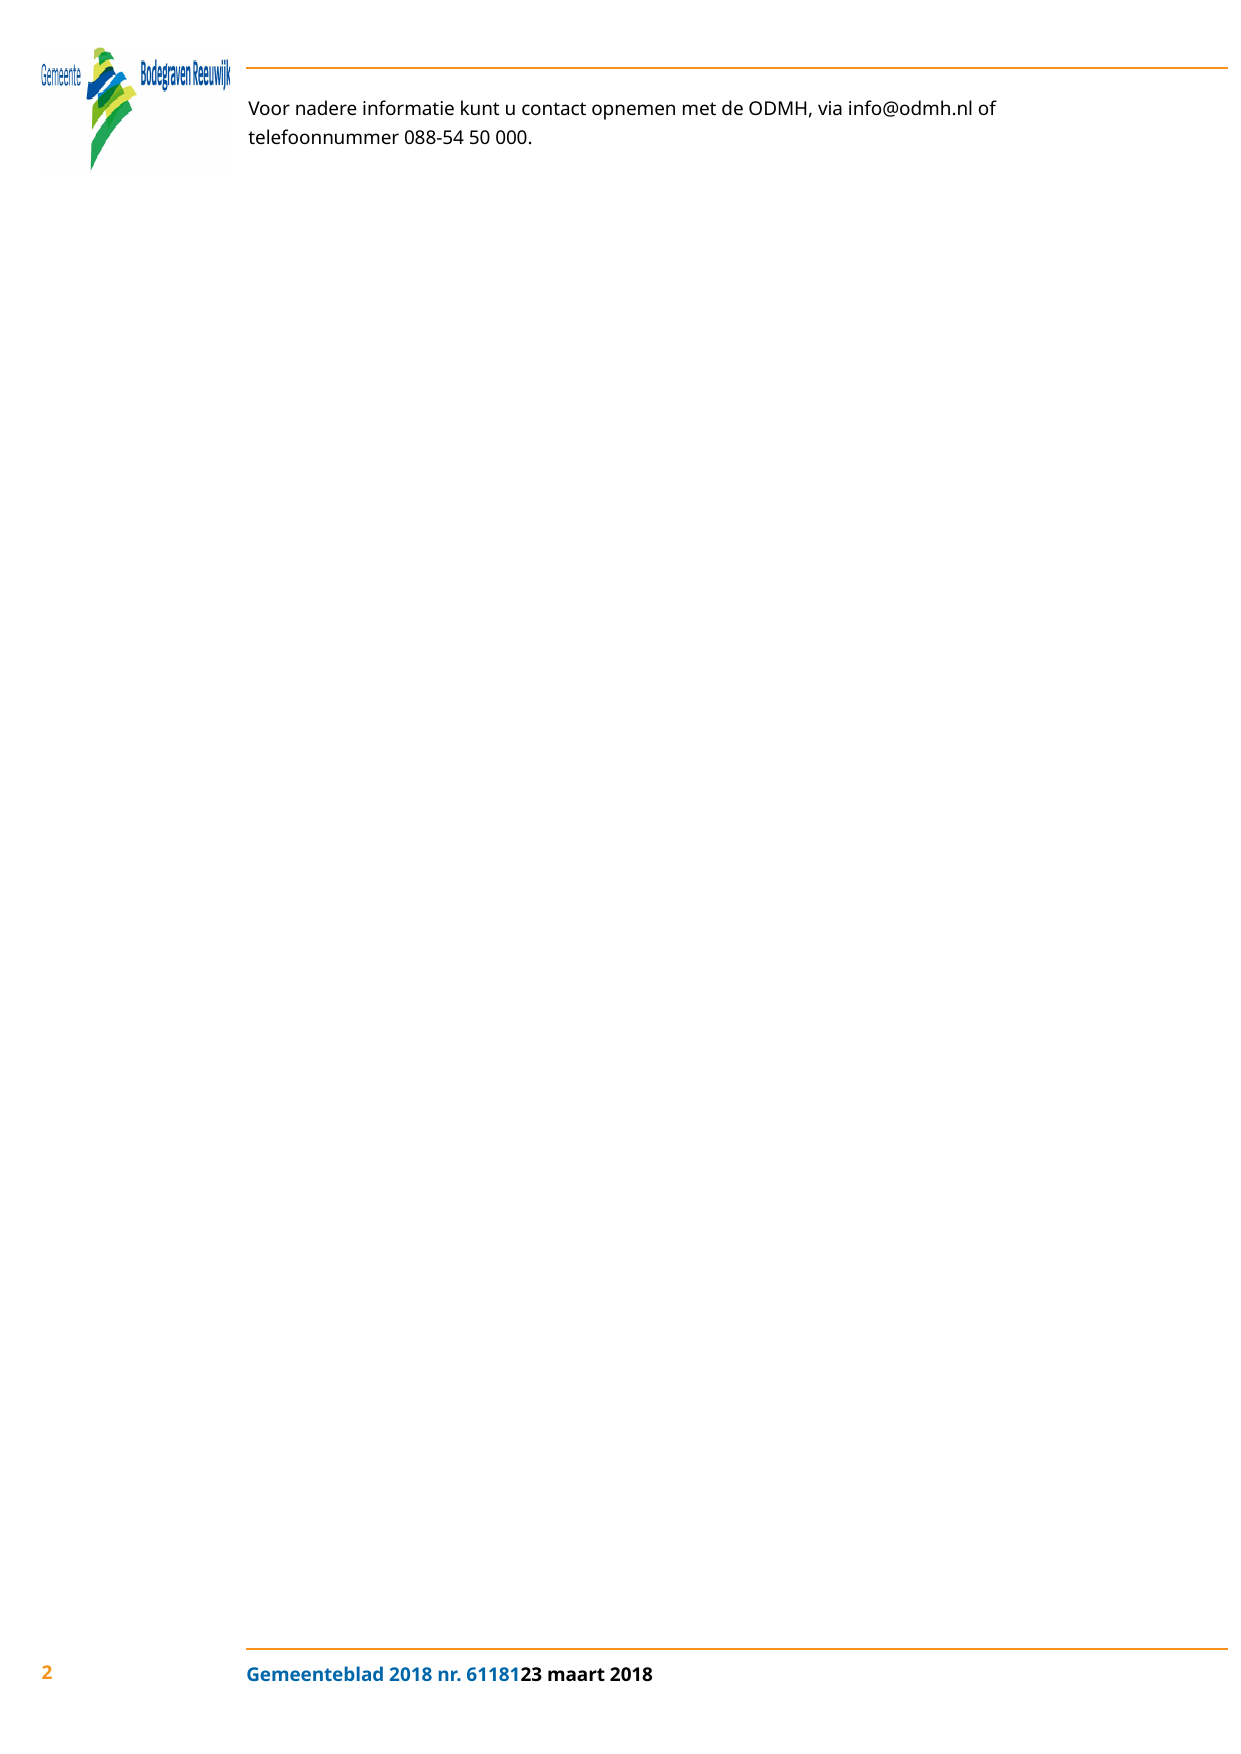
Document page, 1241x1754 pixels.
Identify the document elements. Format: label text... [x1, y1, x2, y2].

text Voor nadere informatie kunt u contact opnemen met de ODMH, via info@odmh.nl of telefoonnummer 088-54 50 000. [248, 95, 1152, 150]
picture [41, 47, 231, 172]
